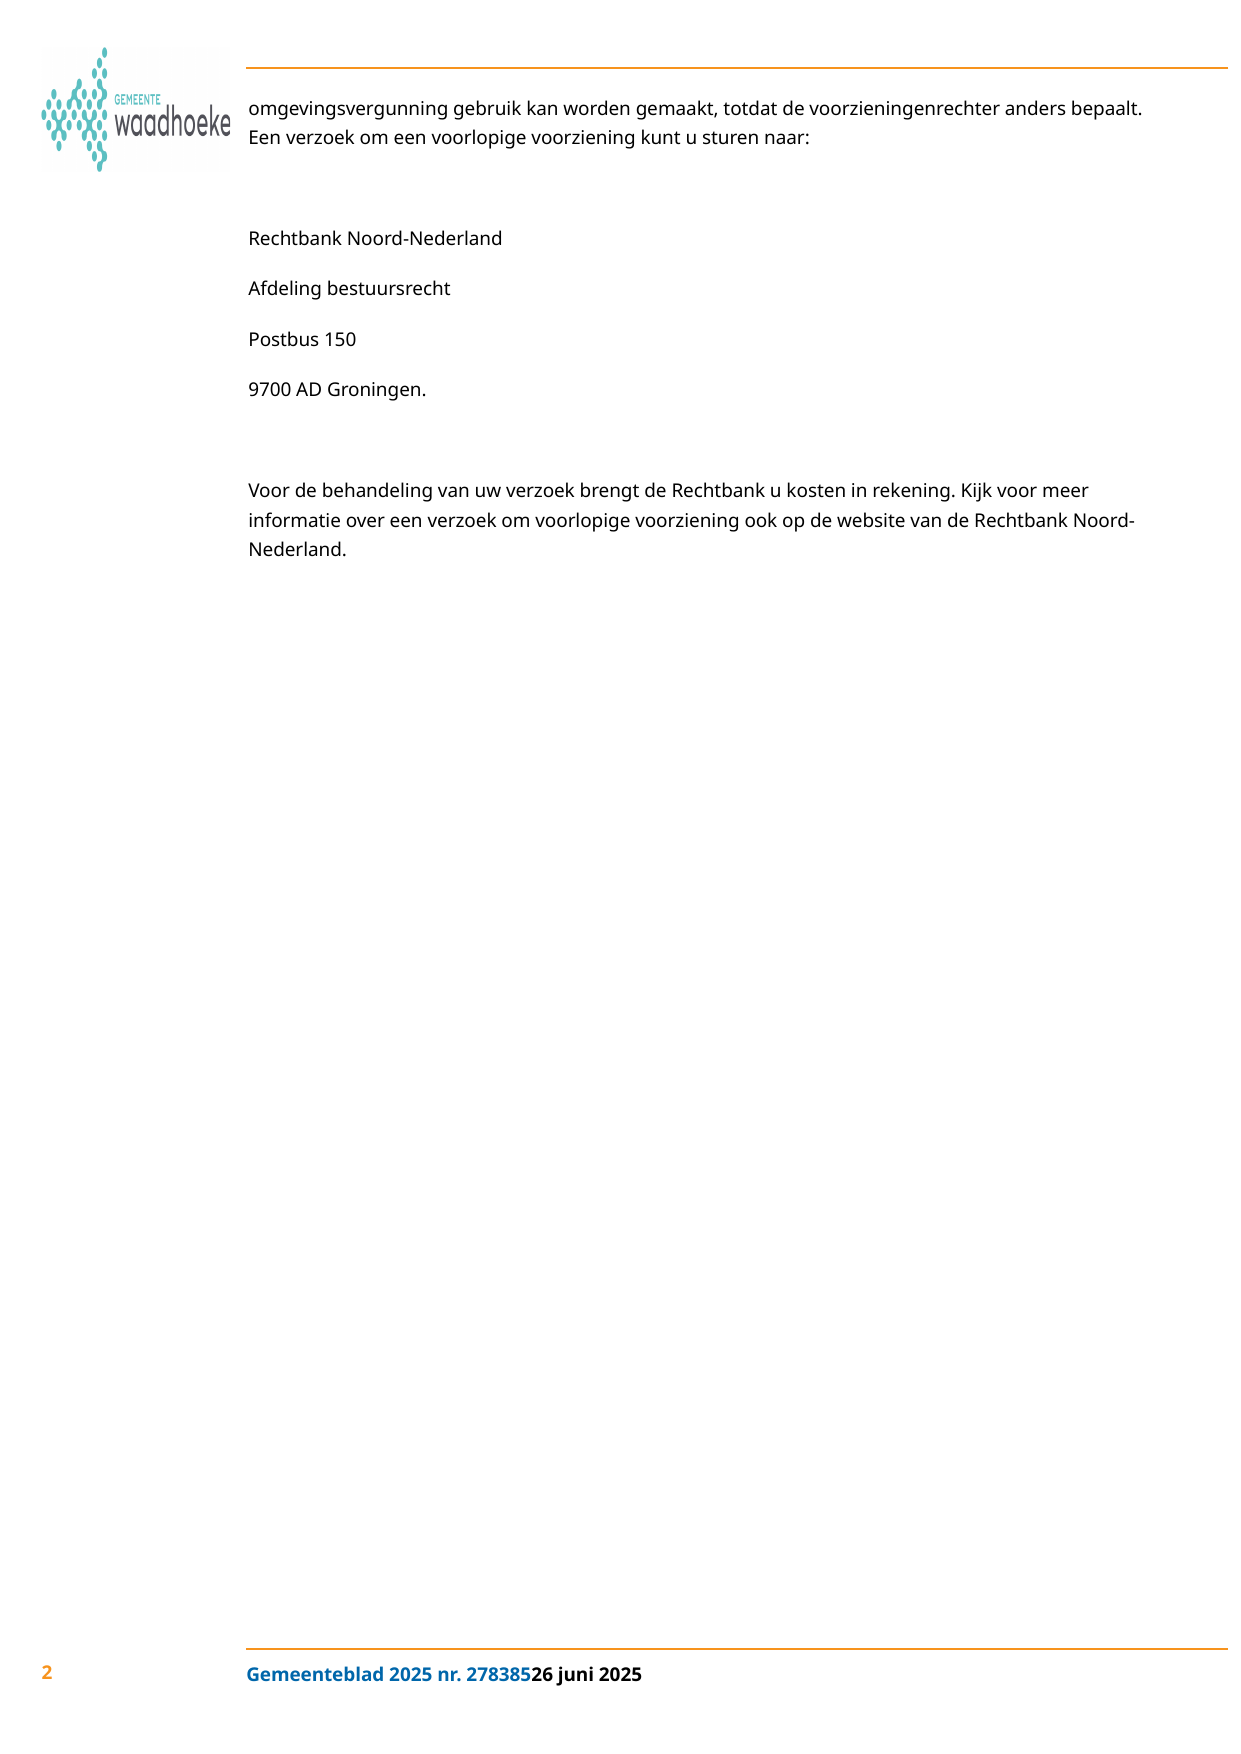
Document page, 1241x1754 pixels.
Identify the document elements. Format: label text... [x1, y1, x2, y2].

text omgevingsvergunning gebruik kan worden gemaakt, totdat de voorzieningenrechter anders bepaalt. Een verzoek om een voorlopige voorziening kunt u sturen naar: [248, 95, 1152, 150]
text Afdeling bestuursrecht [248, 276, 1152, 301]
picture [41, 47, 231, 172]
text Postbus 150 [248, 326, 1152, 352]
text 9700 AD Groningen. [248, 376, 1152, 402]
text Voor de behandeling van uw verzoek brengt de Rechtbank u kosten in rekening. Kijk voor meer informatie over een verzoek om voorlopige voorziening ook op de website van de Rechtbank Noord-Nederland. [248, 477, 1152, 562]
text Rechtbank Noord-Nederland [248, 225, 1152, 251]
